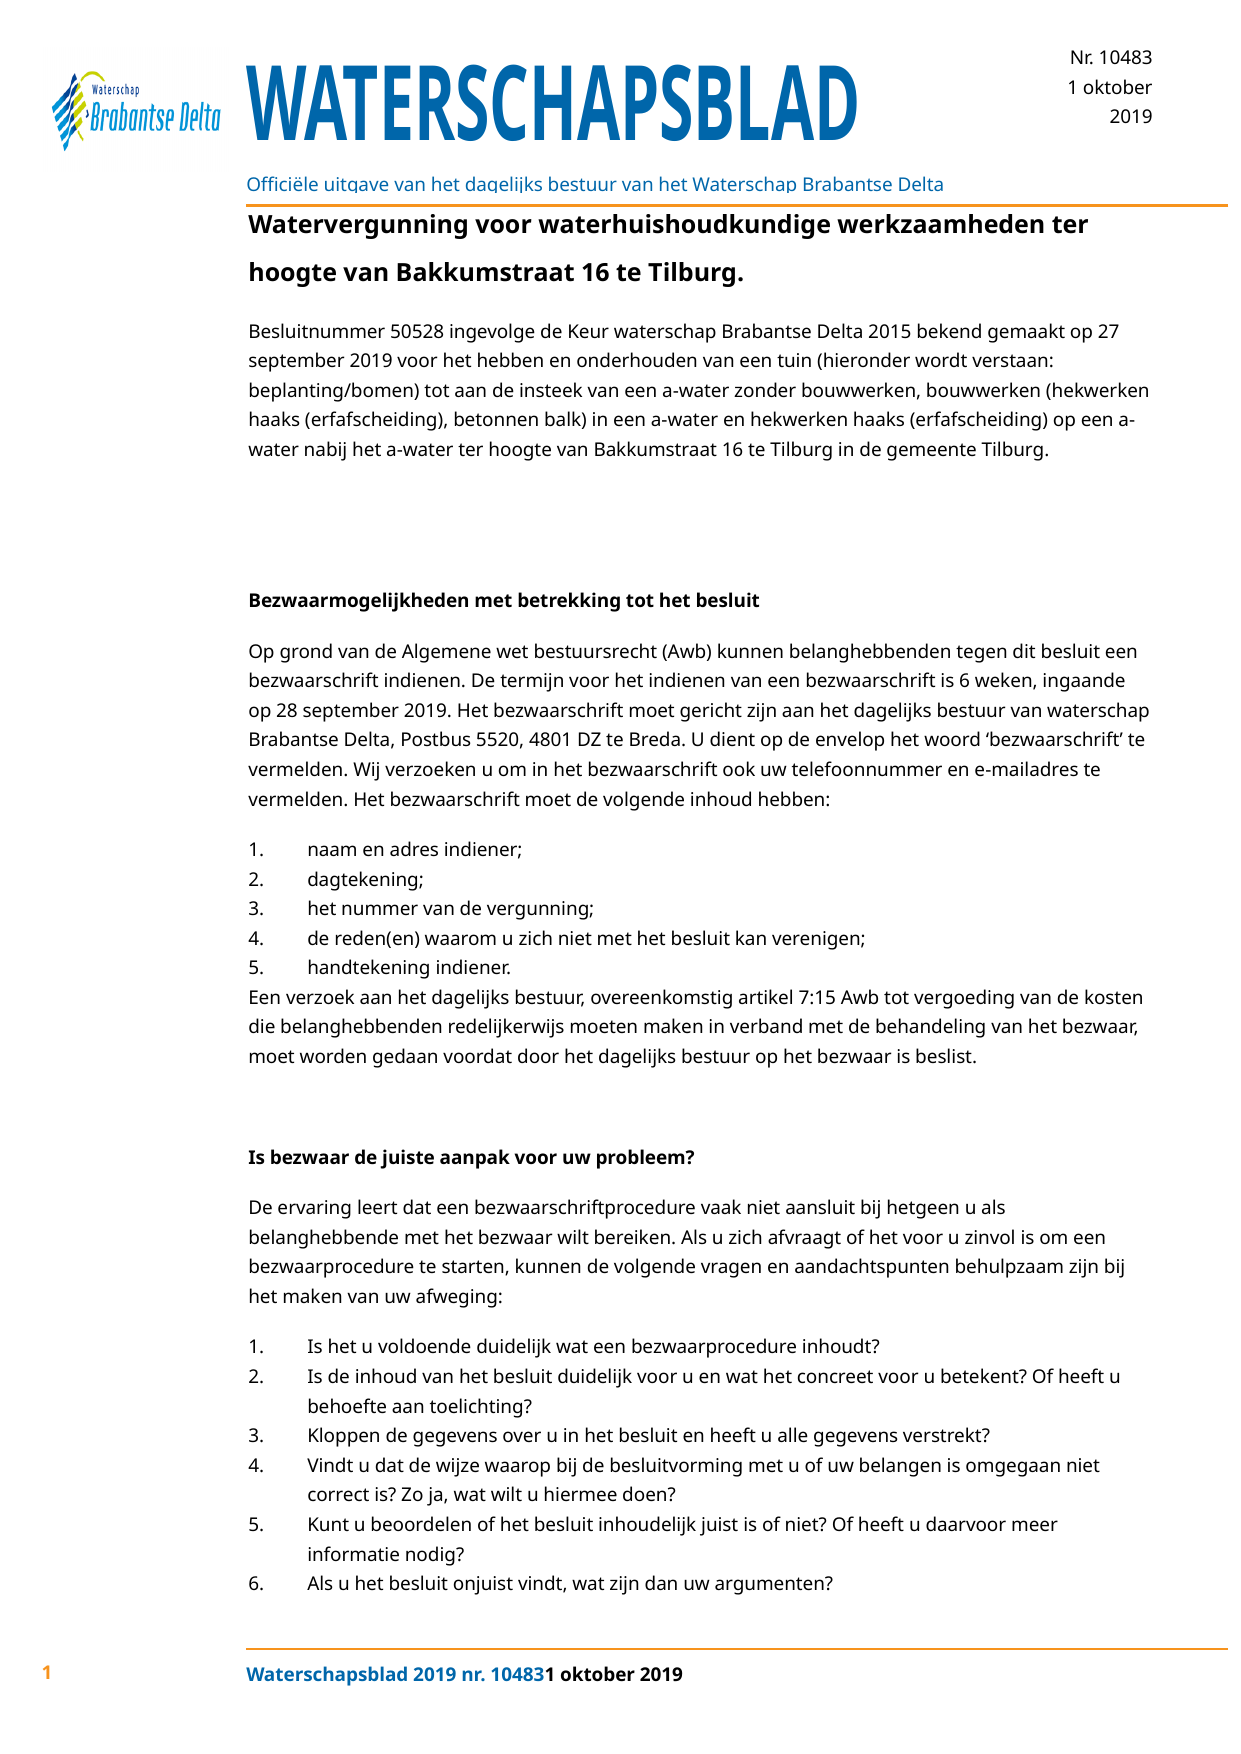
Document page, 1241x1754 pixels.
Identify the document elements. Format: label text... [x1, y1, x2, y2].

text Een verzoek aan het dagelijks bestuur, overeenkomstig artikel 7:15 Awb tot vergoeding van de kosten die belanghebbenden redelijkerwijs moeten maken in verband met de behandeling van het bezwaar, moet worden gedaan voordat door het dagelijks bestuur op het bezwaar is beslist. [248, 984, 1152, 1069]
list Als u het besluit onjuist vindt, wat zijn dan uw argumenten? [248, 1570, 1152, 1596]
text Is bezwaar de juiste aanpak voor uw probleem? [248, 1144, 1152, 1170]
list Is de inhoud van het besluit duidelijk voor u en wat het concreet voor u betekent? Of heeft u behoefte aan toelichting? [248, 1363, 1152, 1419]
list handtekening indiener. [248, 954, 1152, 980]
text Besluitnummer 50528 ingevolge de Keur waterschap Brabantse Delta 2015 bekend gemaakt op 27 september 2019 voor het hebben en onderhouden van een tuin (hieronder wordt verstaan: beplanting/bomen) tot aan de insteek van een a-water zonder bouwwerken, bouwwerken (hekwerken haaks (erfafscheiding), betonnen balk) in een a-water en hekwerken haaks (erfafscheiding) op een a-water nabij het a-water ter hoogte van Bakkumstraat 16 te Tilburg in de gemeente Tilburg. [248, 318, 1152, 462]
list de reden(en) waarom u zich niet met het besluit kan verenigen; [248, 925, 1152, 951]
list naam en adres indiener; [248, 836, 1152, 862]
text Op grond van de Algemene wet bestuursrecht (Awb) kunnen belanghebbenden tegen dit besluit een bezwaarschrift indienen. De termijn voor het indienen van een bezwaarschrift is 6 weken, ingaande op 28 september 2019. Het bezwaarschrift moet gericht zijn aan het dagelijks bestuur van waterschap Brabantse Delta, Postbus 5520, 4801 DZ te Breda. U dient op de envelop het woord ‘bezwaarschrift’ te vermelden. Wij verzoeken u om in het bezwaarschrift ook uw telefoonnummer en e‑mailadres te vermelden. Het bezwaarschrift moet de volgende inhoud hebben: [248, 638, 1152, 812]
text De ervaring leert dat een bezwaarschriftprocedure vaak niet aansluit bij hetgeen u als belanghebbende met het bezwaar wilt bereiken. Als u zich afvraagt of het voor u zinvol is om een bezwaarprocedure te starten, kunnen de volgende vragen en aandachtspunten behulpzaam zijn bij het maken van uw afweging: [248, 1194, 1152, 1309]
list Kunt u beoordelen of het besluit inhoudelijk juist is of niet? Of heeft u daarvoor meer informatie nodig? [248, 1511, 1152, 1567]
list het nummer van de vergunning; [248, 895, 1152, 921]
text Watervergunning voor waterhuishoudkundige werkzaamheden ter hoogte van Bakkumstraat 16 te Tilburg. [248, 207, 1152, 288]
list Is het u voldoende duidelijk wat een bezwaarprocedure inhoudt? [248, 1334, 1152, 1359]
list Vindt u dat de wijze waarop bij de besluitvorming met u of uw belangen is omgegaan niet correct is? Zo ja, wat wilt u hiermee doen? [248, 1452, 1152, 1507]
list dagtekening; [248, 866, 1152, 892]
list Kloppen de gegevens over u in het besluit en heeft u alle gegevens verstrekt? [248, 1422, 1152, 1448]
text Bezwaarmogelijkheden met betrekking tot het besluit [248, 587, 1152, 613]
picture [41, 47, 231, 172]
